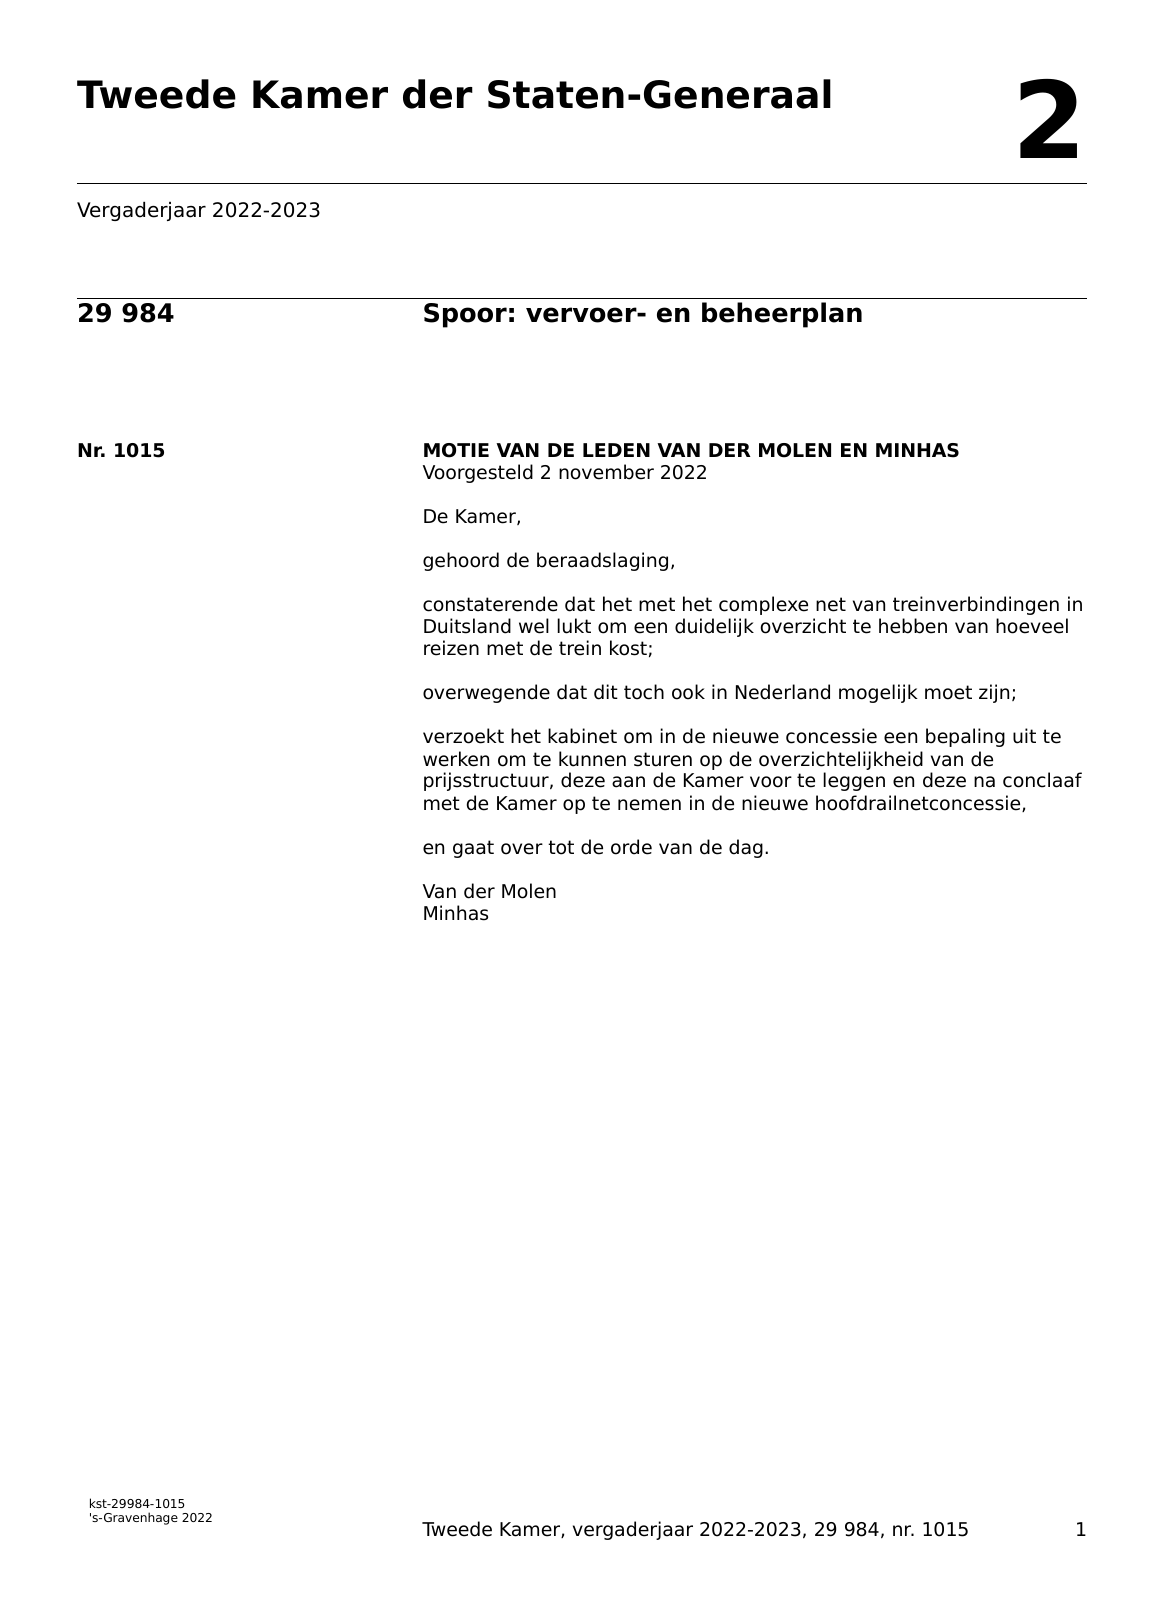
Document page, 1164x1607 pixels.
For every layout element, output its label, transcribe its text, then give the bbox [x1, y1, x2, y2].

subtitle Nr. 1015 MOTIE VAN DE LEDEN VAN DER MOLEN EN MINHAS [77, 440, 1087, 462]
text Minhas [422, 903, 1087, 925]
text 's-Gravenhage 2022 [88, 1511, 323, 1525]
text kst-29984-1015 [88, 1497, 323, 1511]
text De Kamer, [422, 506, 1087, 528]
table_header Tweede Kamer der Staten-Generaal [77, 59, 886, 183]
text gehoord de beraadslaging, [422, 550, 1087, 572]
subtitle 29 984 Spoor: vervoer- en beheerplan [77, 299, 1087, 329]
text en gaat over tot de orde van de dag. [422, 837, 1087, 858]
table_cell Vergaderjaar 2022-2023 [77, 184, 1087, 298]
text verzoekt het kabinet om in de nieuwe concessie een bepaling uit te werken om te kunnen sturen op de overzichtelijkheid van de prijsstructuur, deze aan de Kamer voor te leggen en deze na conclaaf met de Kamer op te nemen in de nieuwe hoofdrailnetconcessie, [422, 726, 1087, 814]
table_header 2 [886, 59, 1087, 183]
text Van der Molen [422, 881, 1087, 903]
text constaterende dat het met het complexe net van treinverbindingen in Duitsland wel lukt om een duidelijk overzicht te hebben van hoeveel reizen met de trein kost; [422, 594, 1087, 660]
text overwegende dat dit toch ook in Nederland mogelijk moet zijn; [422, 682, 1087, 704]
text Voorgesteld 2 november 2022 [422, 462, 1087, 484]
